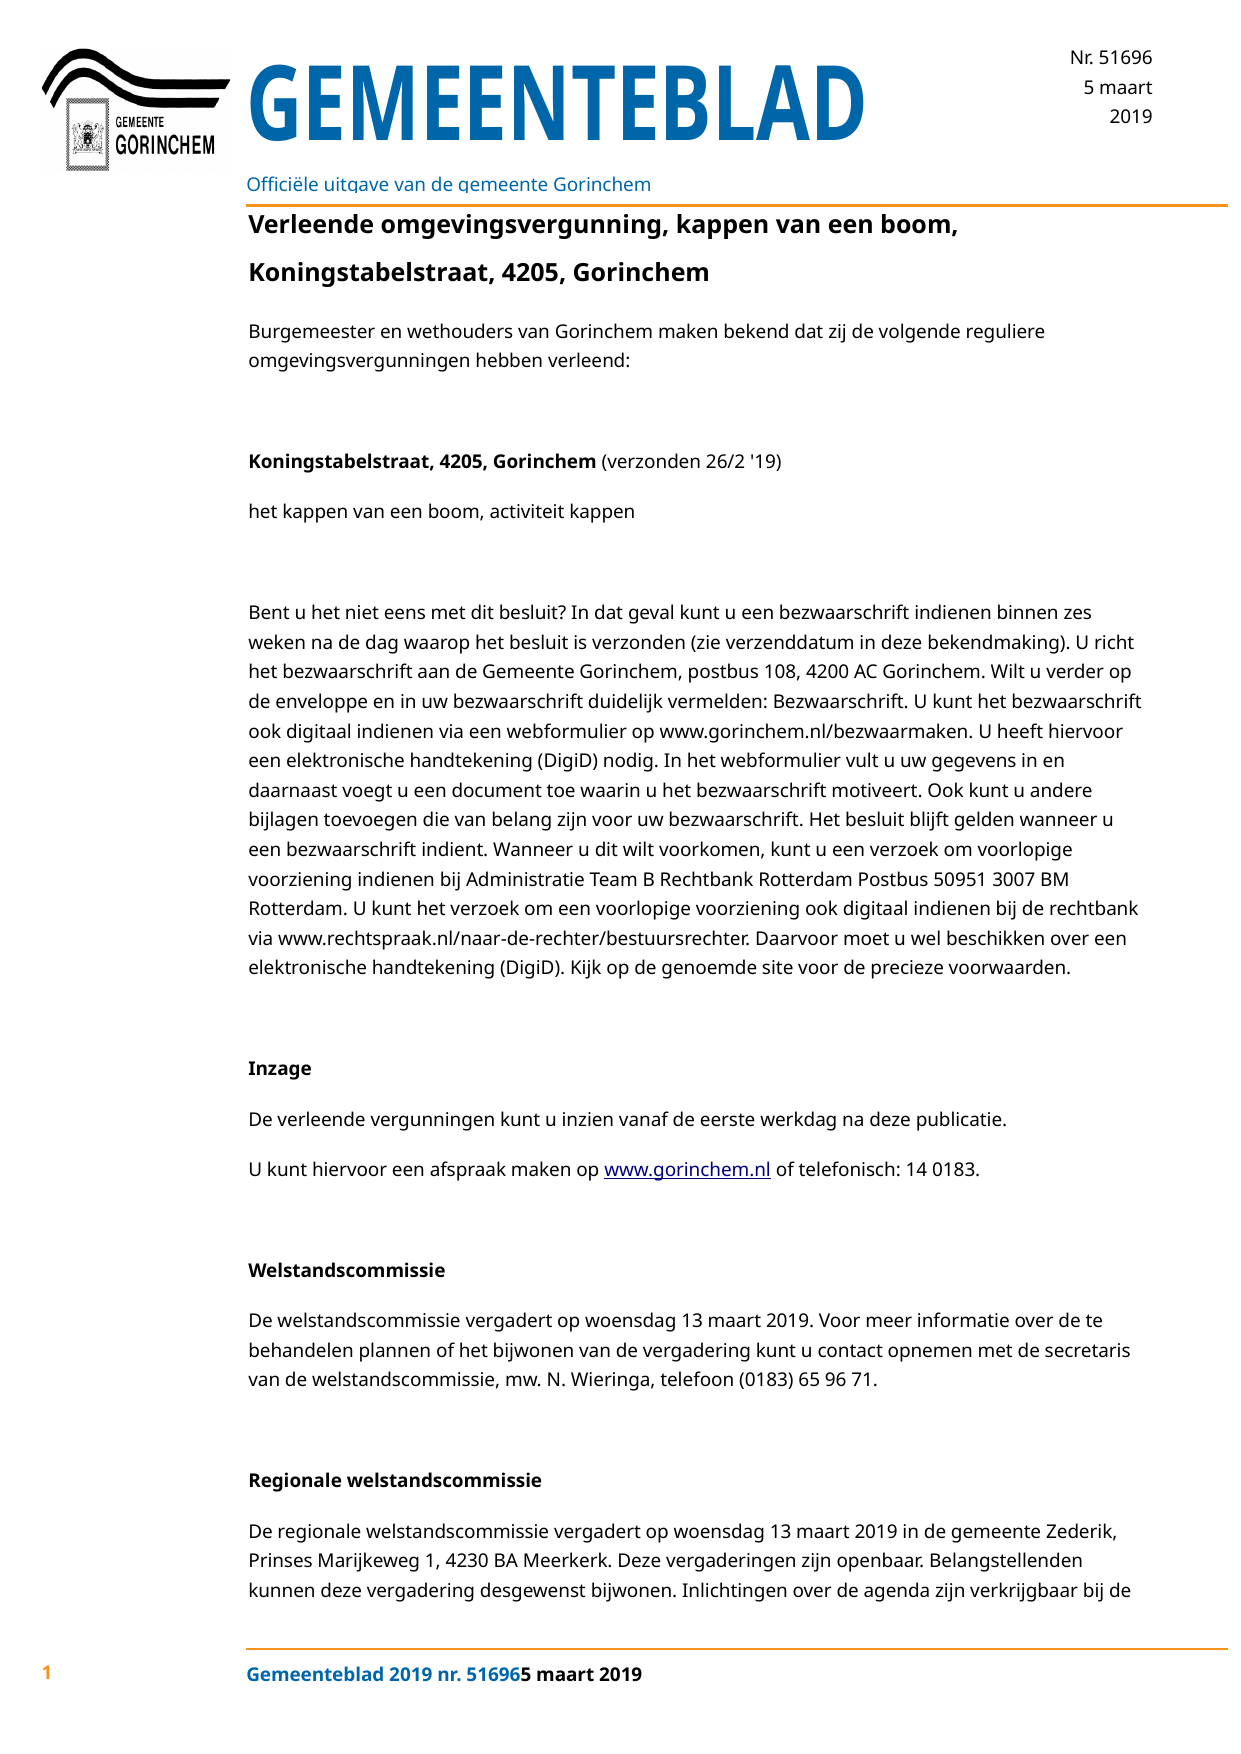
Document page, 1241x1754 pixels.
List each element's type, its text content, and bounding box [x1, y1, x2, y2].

text De regionale welstandscommissie vergadert op woensdag 13 maart 2019 in de gemeente Zederik, Prinses Marijkeweg 1, 4230 BA Meerkerk. Deze vergaderingen zijn openbaar. Belangstellenden kunnen deze vergadering desgewenst bijwonen. Inlichtingen over de agenda zijn verkrijgbaar bij de [248, 1518, 1152, 1603]
text Regionale welstandscommissie [248, 1467, 1152, 1493]
text Burgemeester en wethouders van Gorinchem maken bekend dat zij de volgende reguliere omgevingsvergunningen hebben verleend: [248, 318, 1152, 373]
picture [41, 47, 231, 172]
text het kappen van een boom, activiteit kappen [248, 499, 1152, 524]
text De verleende vergunningen kunt u inzien vanaf de eerste werkdag na deze publicatie. [248, 1106, 1152, 1132]
text Bent u het niet eens met dit besluit? In dat geval kunt u een bezwaarschrift indienen binnen zes weken na de dag waarop het besluit is verzonden (zie verzenddatum in deze bekendmaking). U richt het bezwaarschrift aan de Gemeente Gorinchem, postbus 108, 4200 AC Gorinchem. Wilt u verder op de enveloppe en in uw bezwaarschrift duidelijk vermelden: Bezwaarschrift. U kunt het bezwaarschrift ook digitaal indienen via een webformulier op www.gorinchem.nl/bezwaarmaken. U heeft hiervoor een elektronische handtekening (DigiD) nodig. In het webformulier vult u uw gegevens in en daarnaast voegt u een document toe waarin u het bezwaarschrift motiveert. Ook kunt u andere bijlagen toevoegen die van belang zijn voor uw bezwaarschrift. Het besluit blijft gelden wanneer u een bezwaarschrift indient. Wanneer u dit wilt voorkomen, kunt u een verzoek om voorlopige voorziening indienen bij Administratie Team B Rechtbank Rotterdam Postbus 50951 3007 BM Rotterdam. U kunt het verzoek om een voorlopige voorziening ook digitaal indienen bij de rechtbank via www.rechtspraak.nl/naar-de-rechter/bestuursrechter. Daarvoor moet u wel beschikken over een elektronische handtekening (DigiD). Kijk op de genoemde site voor de precieze voorwaarden. [248, 599, 1152, 980]
text Verleende omgevingsvergunning, kappen van een boom, Koningstabelstraat, 4205, Gorinchem [248, 207, 1152, 288]
text Koningstabelstraat, 4205, Gorinchem (verzonden 26/2 '19) [248, 448, 1152, 474]
text Welstandscommissie [248, 1257, 1152, 1283]
text De welstandscommissie vergadert op woensdag 13 maart 2019. Voor meer informatie over de te behandelen plannen of het bijwonen van de vergadering kunt u contact opnemen met de secretaris van de welstandscommissie, mw. N. Wieringa, telefoon (0183) 65 96 71. [248, 1307, 1152, 1392]
text U kunt hiervoor een afspraak maken op www.gorinchem.nl of telefonisch: 14 0183. [248, 1156, 1152, 1182]
text Inzage [248, 1055, 1152, 1081]
